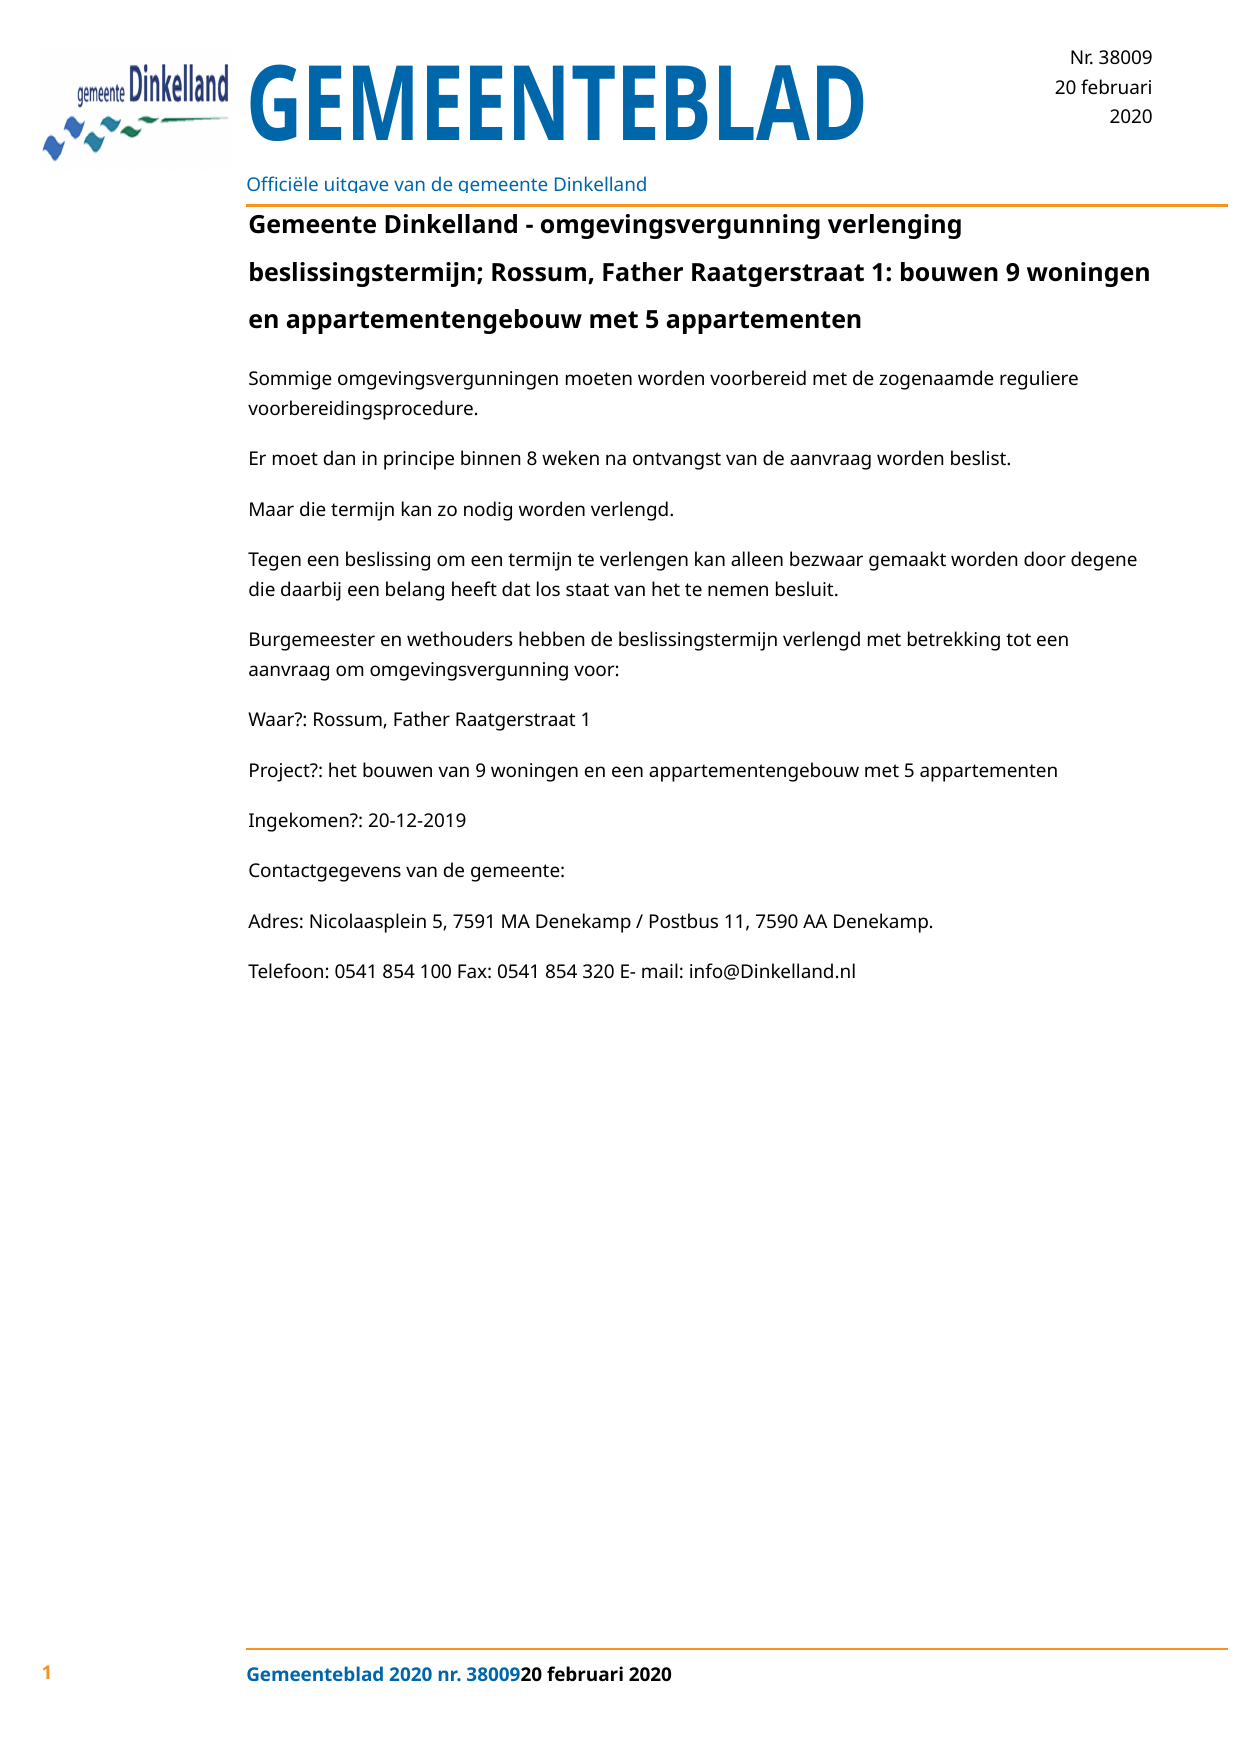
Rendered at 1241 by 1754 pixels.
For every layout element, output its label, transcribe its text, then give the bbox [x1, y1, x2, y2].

text Tegen een beslissing om een termijn te verlengen kan alleen bezwaar gemaakt worden door degene die daarbij een belang heeft dat los staat van het te nemen besluit. [248, 546, 1152, 602]
picture [41, 47, 231, 172]
text Project?: het bouwen van 9 woningen en een appartementengebouw met 5 appartementen [248, 757, 1152, 782]
text Sommige omgevingsvergunningen moeten worden voorbereid met de zogenaamde reguliere voorbereidingsprocedure. [248, 366, 1152, 421]
text Telefoon: 0541 854 100 Fax: 0541 854 320 E- mail: info@Dinkelland.nl [248, 958, 1152, 984]
text Ingekomen?: 20-12-2019 [248, 807, 1152, 833]
text Maar die termijn kan zo nodig worden verlengd. [248, 496, 1152, 522]
text Adres: Nicolaasplein 5, 7591 MA Denekamp / Postbus 11, 7590 AA Denekamp. [248, 908, 1152, 934]
text Er moet dan in principe binnen 8 weken na ontvangst van de aanvraag worden beslist. [248, 446, 1152, 471]
text Gemeente Dinkelland - omgevingsvergunning verlenging beslissingstermijn; Rossum, Father Raatgerstraat 1: bouwen 9 woningen en appartementengebouw met 5 appartementen [248, 207, 1152, 336]
text Waar?: Rossum, Father Raatgerstraat 1 [248, 706, 1152, 732]
text Contactgegevens van de gemeente: [248, 858, 1152, 883]
text Burgemeester en wethouders hebben de beslissingstermijn verlengd met betrekking tot een aanvraag om omgevingsvergunning voor: [248, 626, 1152, 682]
